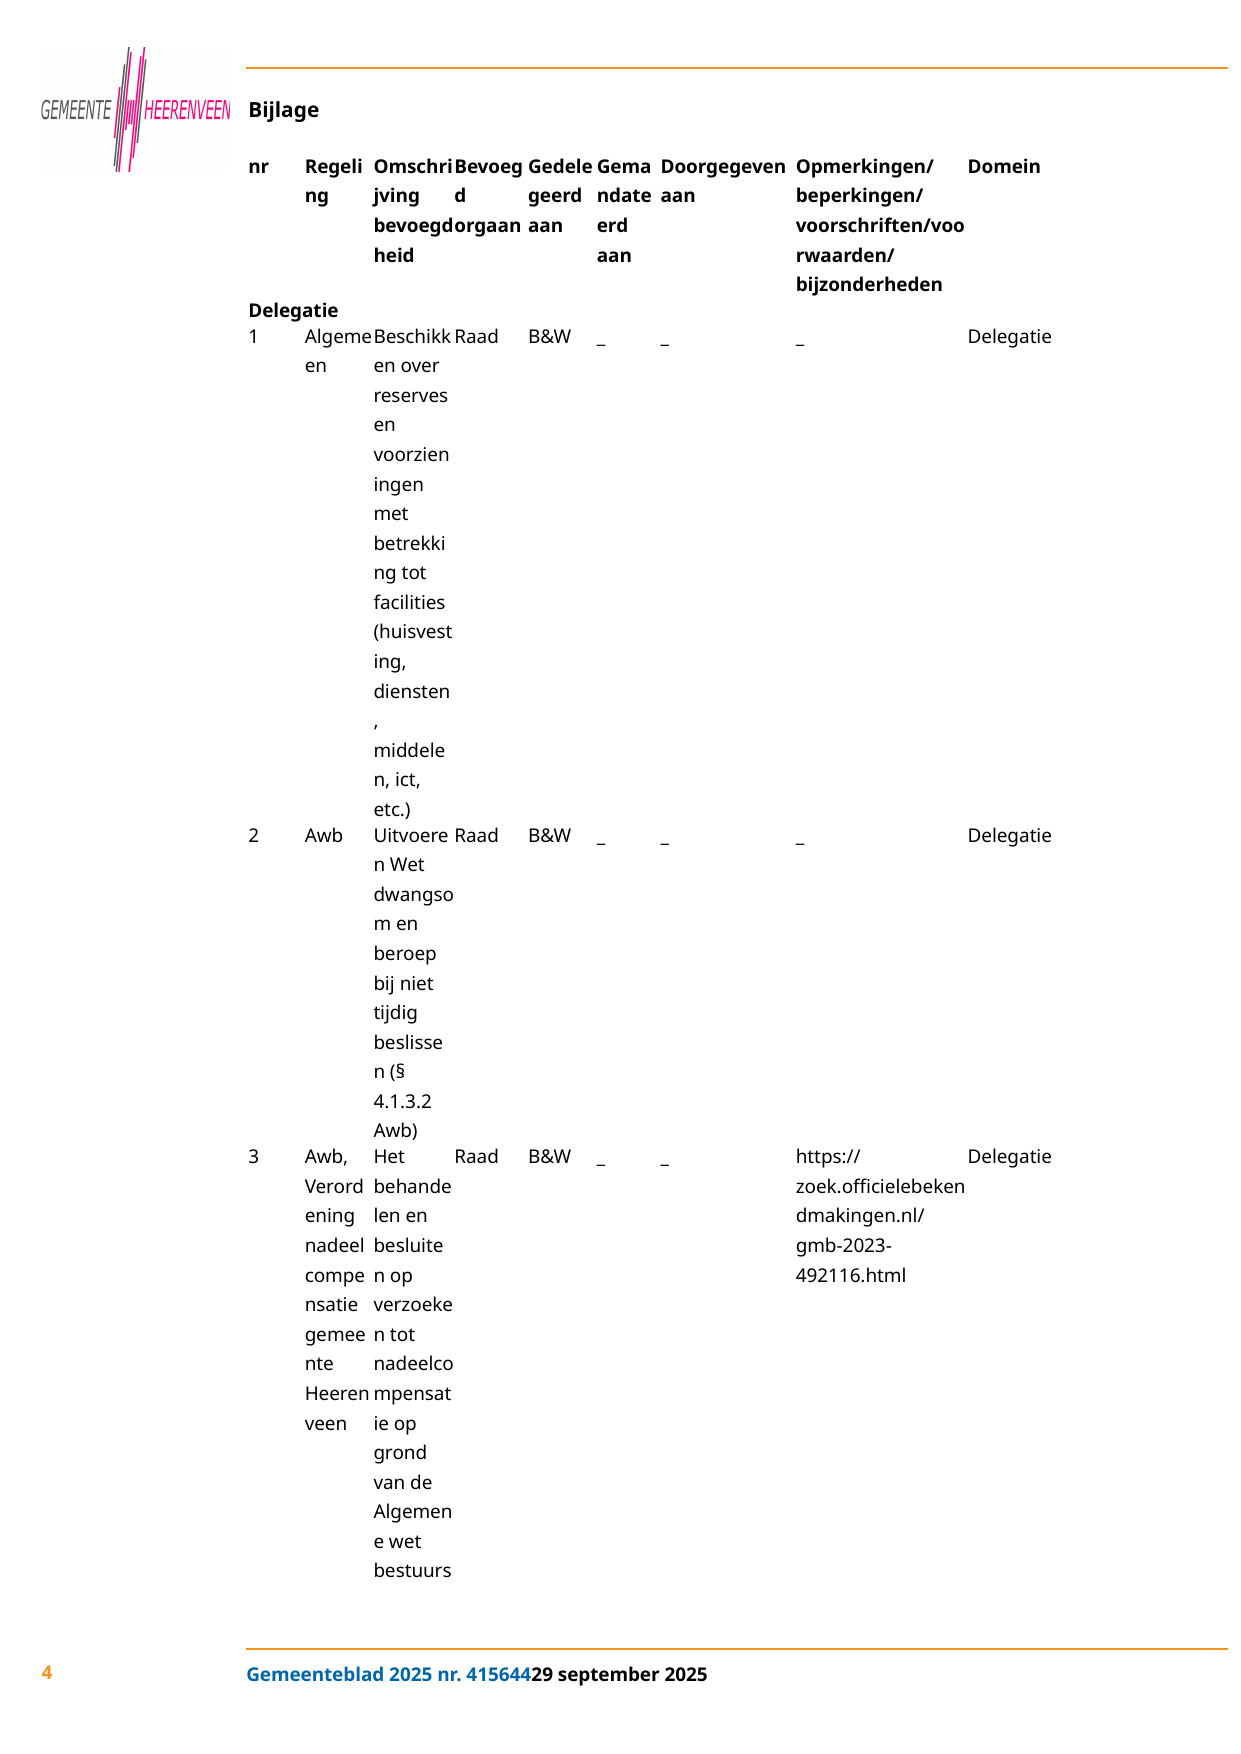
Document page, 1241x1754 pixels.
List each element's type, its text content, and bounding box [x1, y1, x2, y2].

table_cell _ [597, 1144, 660, 1583]
table_header Regeling [305, 153, 373, 297]
table_cell _ [597, 822, 660, 1143]
table_cell [1073, 1144, 1152, 1583]
picture [41, 47, 231, 172]
table_header nr [248, 153, 304, 297]
table_cell Raad [454, 1144, 528, 1583]
table_cell Delegatie [968, 323, 1073, 822]
table_header [1073, 153, 1152, 297]
table_cell Delegatie [968, 822, 1073, 1143]
table_cell _ [796, 323, 967, 822]
table_cell Algemeen [305, 323, 373, 822]
table_cell Delegatie [968, 1144, 1073, 1583]
table_cell [1073, 822, 1152, 1143]
table_header Gedelegeerd aan [528, 153, 597, 297]
table_header Domein [968, 153, 1073, 297]
table_cell 3 [248, 1144, 304, 1583]
table_cell https://zoek.officielebekendmakingen.nl/gmb-2023-492116.html [796, 1144, 967, 1583]
table_header Doorgegeven aan [660, 153, 796, 297]
table_cell 1 [248, 323, 304, 822]
table_header Opmerkingen/beperkingen/ voorschriften/voorwaarden/ bijzonderheden [796, 153, 967, 297]
table_header Omschrijving bevoegdheid [373, 153, 454, 297]
table_cell Awb, Verordening nadeelcompensatie gemeente Heerenveen [305, 1144, 373, 1583]
table_header Gemandateerd aan [597, 153, 660, 297]
table_cell [1073, 323, 1152, 822]
table_header Bevoegd orgaan [454, 153, 528, 297]
table_cell _ [597, 323, 660, 822]
table_cell Awb [305, 822, 373, 1143]
text Bijlage [248, 95, 1152, 123]
table_cell _ [796, 822, 967, 1143]
table_cell _ [660, 323, 796, 822]
table_cell B&W [528, 822, 597, 1143]
table_cell B&W [528, 323, 597, 822]
table_cell [1073, 297, 1152, 323]
table_cell 2 [248, 822, 304, 1143]
table_cell Het behandelen en besluiten op verzoeken tot nadeelcompensatie op grond van de Algemene wet bestuurs [373, 1144, 454, 1583]
table_cell Delegatie [248, 297, 1073, 323]
table_cell Raad [454, 822, 528, 1143]
table_cell B&W [528, 1144, 597, 1583]
table_cell Raad [454, 323, 528, 822]
table_cell _ [660, 822, 796, 1143]
table_cell Uitvoeren Wet dwangsom en beroep bij niet tijdig beslissen (§ 4.1.3.2 Awb) [373, 822, 454, 1143]
table_cell Beschikken over reserves en voorzieningen met betrekking tot facilities (huisvesting, diensten, middelen, ict, etc.) [373, 323, 454, 822]
table_cell _ [660, 1144, 796, 1583]
